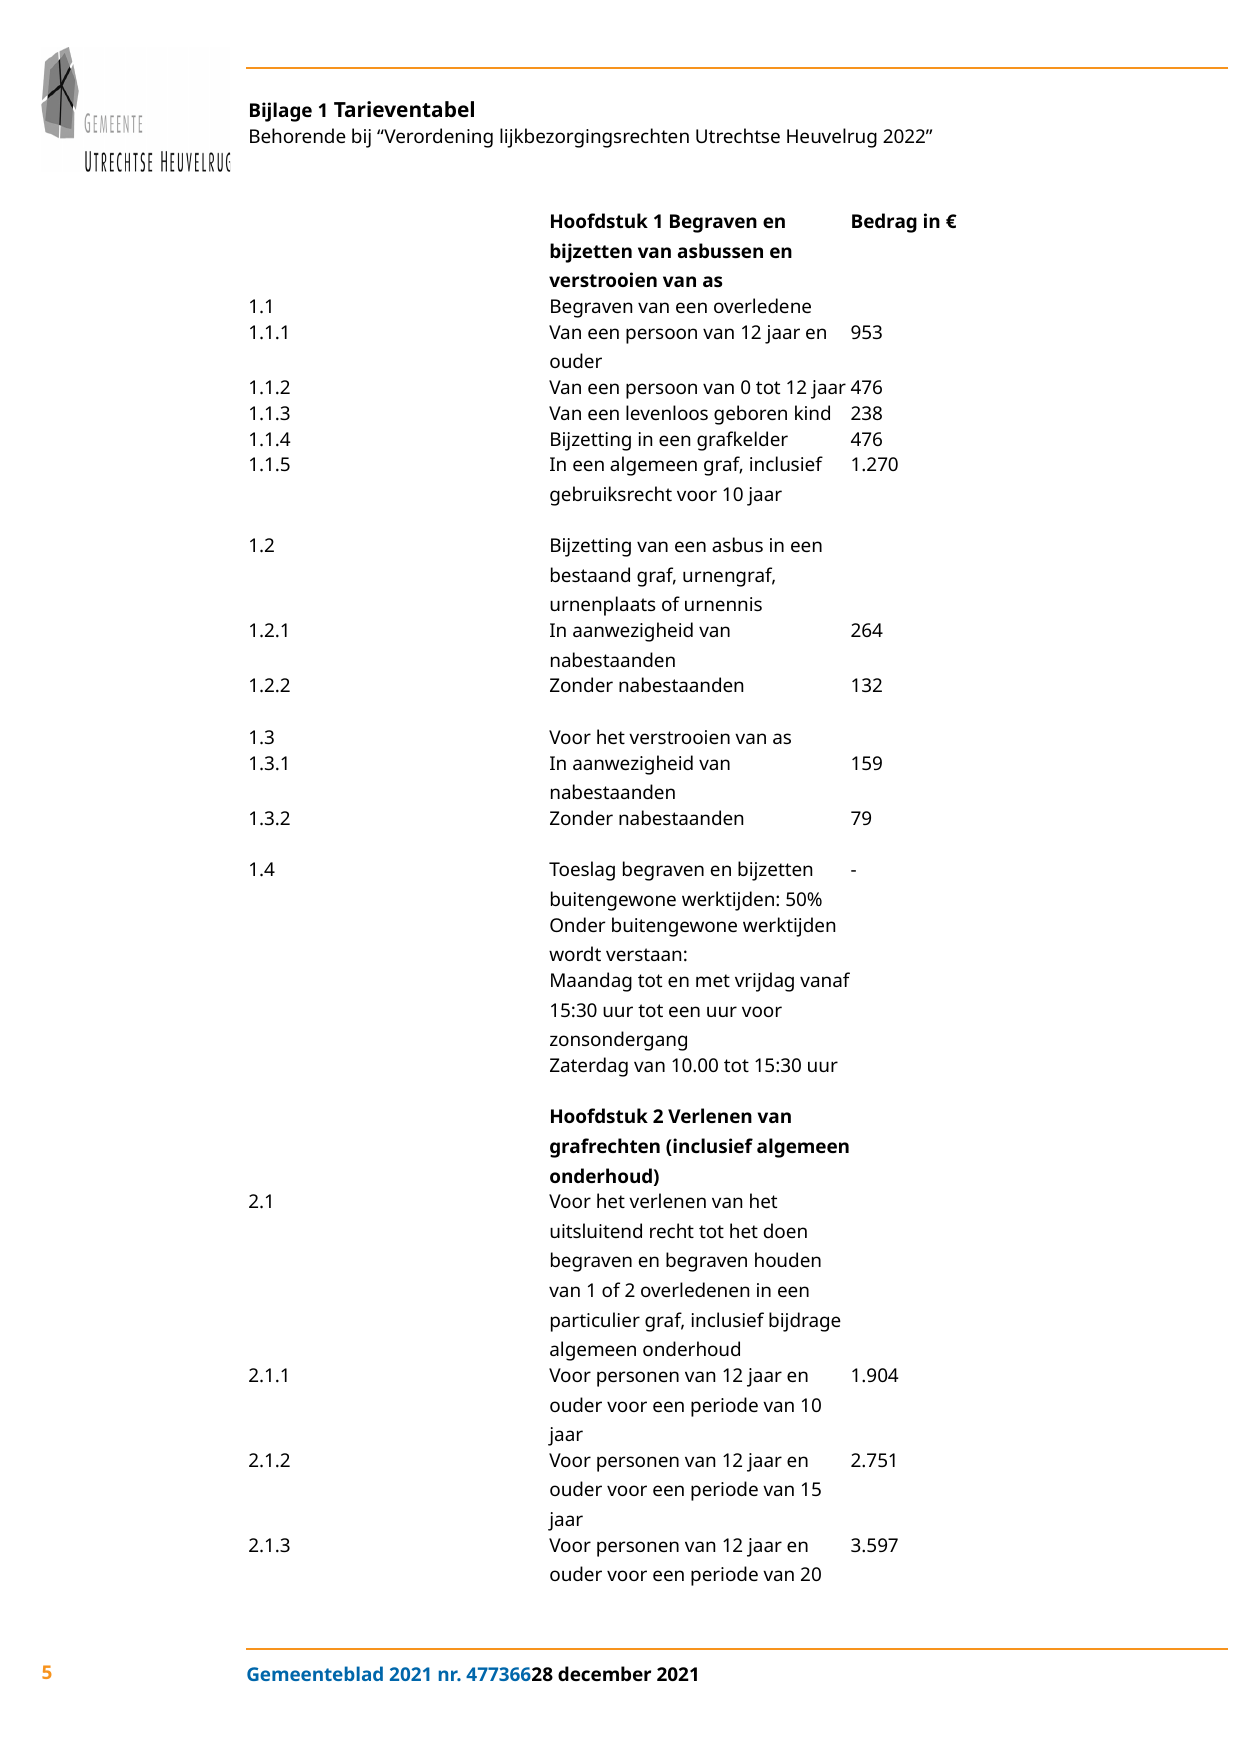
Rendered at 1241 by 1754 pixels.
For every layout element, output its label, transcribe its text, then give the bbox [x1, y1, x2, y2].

table_cell Onder buitengewone werktijden wordt verstaan: [549, 912, 850, 967]
table_cell 1.1.4 [248, 426, 549, 451]
table_cell Voor het verstrooien van as [549, 724, 850, 750]
table_cell 1.2 [248, 533, 549, 617]
table_cell 2.751 [850, 1447, 1152, 1532]
table_cell Hoofdstuk 1 Begraven en bijzetten van asbussen en verstrooien van as [549, 208, 850, 293]
table_cell [549, 507, 850, 532]
table_cell [850, 831, 1152, 857]
table_cell 476 [850, 426, 1152, 451]
table_cell 2.1.2 [248, 1447, 549, 1532]
table_cell In aanwezigheid van nabestaanden [549, 750, 850, 805]
table_header [850, 183, 1152, 208]
table_cell [850, 912, 1152, 967]
table_cell 1.1.3 [248, 400, 549, 426]
table_cell Zonder nabestaanden [549, 805, 850, 831]
table_cell [248, 1078, 549, 1104]
text Behorende bij “Verordening lijkbezorgingsrechten Utrechtse Heuvelrug 2022” [248, 123, 1152, 149]
table_cell Voor personen van 12 jaar en ouder voor een periode van 20 [549, 1532, 850, 1587]
table_cell 1.1.5 [248, 451, 549, 507]
table_header [248, 183, 549, 208]
table_cell 3.597 [850, 1532, 1152, 1587]
table_cell [850, 1078, 1152, 1104]
table_cell [248, 967, 549, 1052]
table_cell 1.904 [850, 1362, 1152, 1447]
table_cell [549, 699, 850, 724]
table_cell 1.1 [248, 293, 549, 319]
table_cell 1.3.1 [248, 750, 549, 805]
table_cell Voor het verlenen van het uitsluitend recht tot het doen begraven en begraven houden van 1 of 2 overledenen in een particulier graf, inclusief bijdrage algemeen onderhoud [549, 1189, 850, 1362]
table_cell Bedrag in € [850, 208, 1152, 293]
table_cell [850, 967, 1152, 1052]
table_cell Van een persoon van 12 jaar en ouder [549, 319, 850, 374]
table_cell Voor personen van 12 jaar en ouder voor een periode van 10 jaar [549, 1362, 850, 1447]
table_cell [850, 533, 1152, 617]
table_cell - [850, 857, 1152, 912]
table_header [549, 183, 850, 208]
table_cell 1.1.1 [248, 319, 549, 374]
table_cell 1.3 [248, 724, 549, 750]
table_cell 2.1.3 [248, 1532, 549, 1587]
table_cell 2.1 [248, 1189, 549, 1362]
table_cell Zaterdag van 10.00 tot 15:30 uur [549, 1052, 850, 1078]
table_cell Van een persoon van 0 tot 12 jaar [549, 374, 850, 400]
table_cell [850, 293, 1152, 319]
table_cell [248, 831, 549, 857]
table_cell [248, 208, 549, 293]
table_cell Bijzetting in een grafkelder [549, 426, 850, 451]
table_cell 953 [850, 319, 1152, 374]
table_cell [850, 1189, 1152, 1362]
table_cell 264 [850, 618, 1152, 673]
table_cell [850, 1104, 1152, 1188]
table_cell 79 [850, 805, 1152, 831]
table_cell [248, 699, 549, 724]
table_cell 1.270 [850, 451, 1152, 507]
table_cell [850, 699, 1152, 724]
table_cell Begraven van een overledene [549, 293, 850, 319]
table_cell [248, 507, 549, 532]
picture [41, 47, 231, 172]
table_cell 1.1.2 [248, 374, 549, 400]
table_cell [850, 507, 1152, 532]
table_cell 159 [850, 750, 1152, 805]
table_cell In een algemeen graf, inclusief gebruiksrecht voor 10 jaar [549, 451, 850, 507]
table_cell Hoofdstuk 2 Verlenen van grafrechten (inclusief algemeen onderhoud) [549, 1104, 850, 1188]
table_cell 1.2.1 [248, 618, 549, 673]
table_cell [248, 1052, 549, 1078]
table_cell Voor personen van 12 jaar en ouder voor een periode van 15 jaar [549, 1447, 850, 1532]
table_cell [850, 1052, 1152, 1078]
table_cell Toeslag begraven en bijzetten buitengewone werktijden: 50% [549, 857, 850, 912]
table_cell 132 [850, 673, 1152, 698]
table_cell Zonder nabestaanden [549, 673, 850, 698]
table_cell 1.3.2 [248, 805, 549, 831]
table_cell [549, 1078, 850, 1104]
table_cell 476 [850, 374, 1152, 400]
table_cell Maandag tot en met vrijdag vanaf 15:30 uur tot een uur voor zonsondergang [549, 967, 850, 1052]
table_cell 1.4 [248, 857, 549, 912]
table_cell 2.1.1 [248, 1362, 549, 1447]
table_cell 238 [850, 400, 1152, 426]
table_cell [549, 831, 850, 857]
text Bijlage 1 Tarieventabel [248, 95, 1152, 123]
table_cell 1.2.2 [248, 673, 549, 698]
table_cell Bijzetting van een asbus in een bestaand graf, urnengraf, urnenplaats of urnennis [549, 533, 850, 617]
table_cell [248, 1104, 549, 1188]
table_cell Van een levenloos geboren kind [549, 400, 850, 426]
table_cell [248, 912, 549, 967]
table_cell In aanwezigheid van nabestaanden [549, 618, 850, 673]
table_cell [850, 724, 1152, 750]
